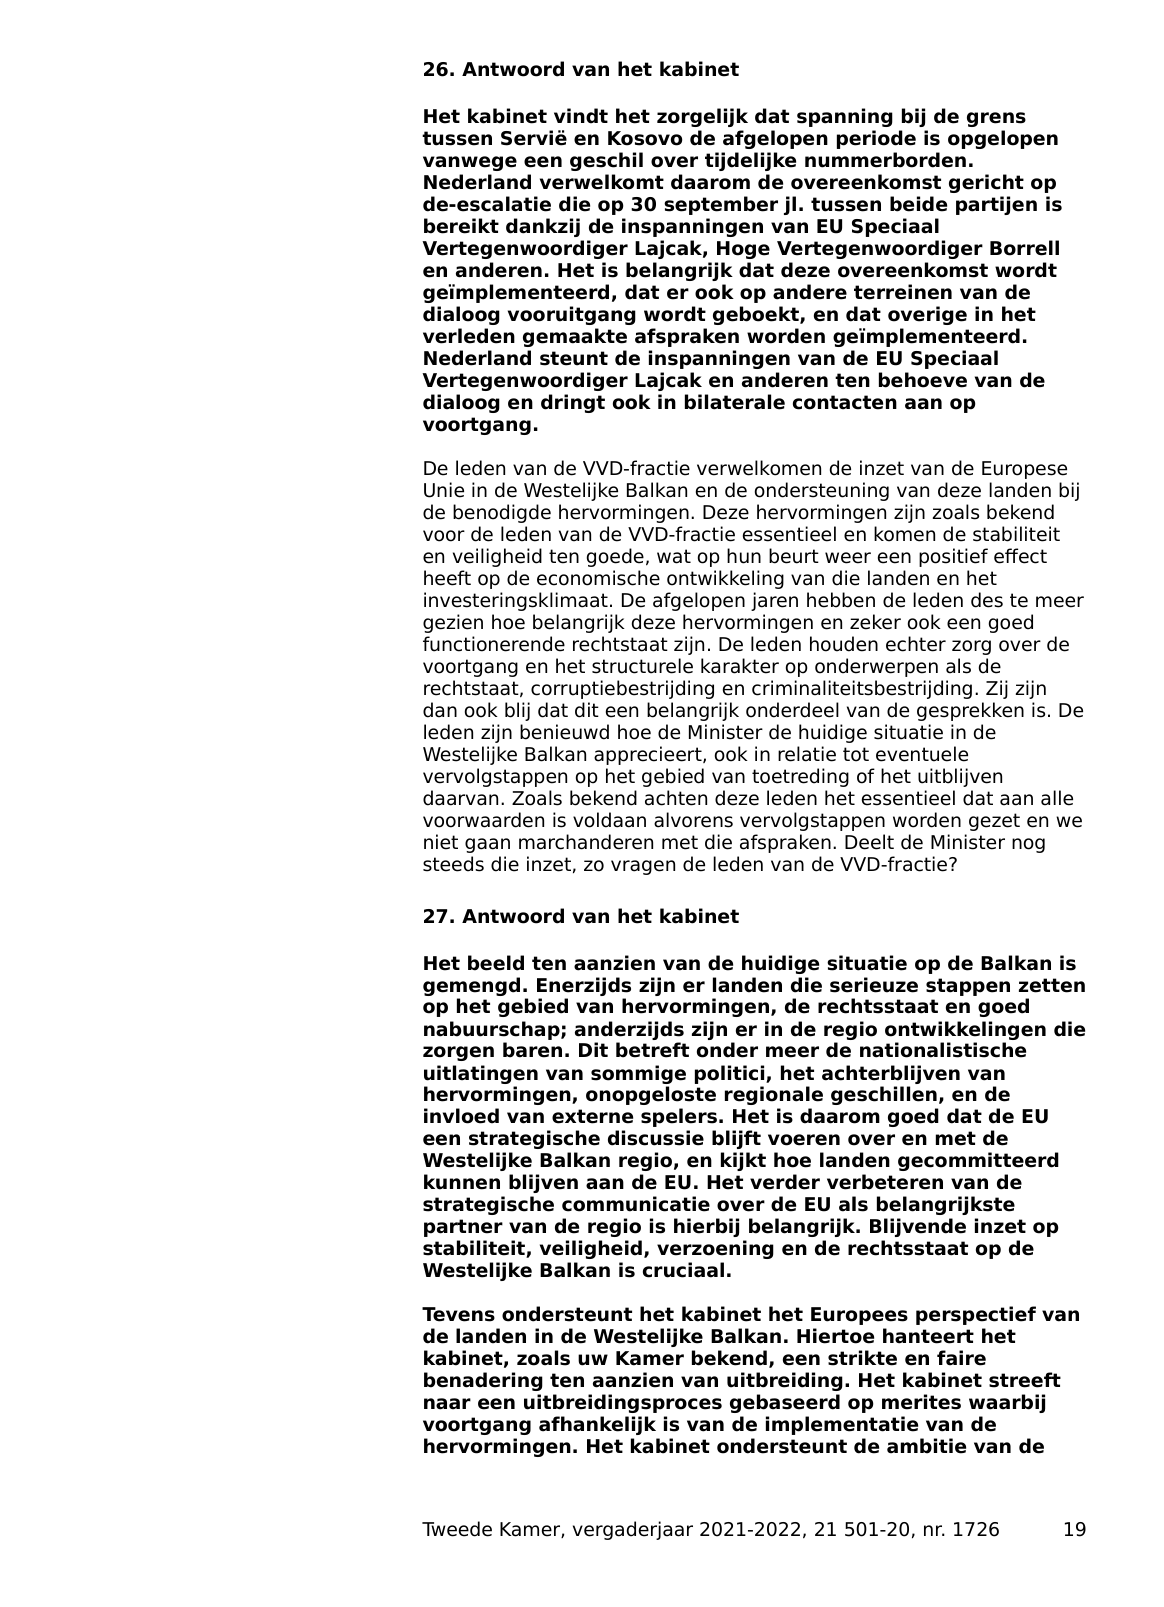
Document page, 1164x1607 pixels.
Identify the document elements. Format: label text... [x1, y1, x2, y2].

text Het beeld ten aanzien van de huidige situatie op de Balkan is gemengd. Enerzijds zijn er landen die serieuze stappen zetten op het gebied van hervormingen, de rechtsstaat en goed nabuurschap; anderzijds zijn er in de regio ontwikkelingen die zorgen baren. Dit betreft onder meer de nationalistische uitlatingen van sommige politici, het achterblijven van hervormingen, onopgeloste regionale geschillen, en de invloed van externe spelers. Het is daarom goed dat de EU een strategische discussie blijft voeren over en met de Westelijke Balkan regio, en kijkt hoe landen gecommitteerd kunnen blijven aan de EU. Het verder verbeteren van de strategische communicatie over de EU als belangrijkste partner van de regio is hierbij belangrijk. Blijvende inzet op stabiliteit, veiligheid, verzoening en de rechtsstaat op de Westelijke Balkan is cruciaal. [422, 952, 1087, 1282]
text De leden van de VVD-fractie verwelkomen de inzet van de Europese Unie in de Westelijke Balkan en de ondersteuning van deze landen bij de benodigde hervormingen. Deze hervormingen zijn zoals bekend voor de leden van de VVD-fractie essentieel en komen de stabiliteit en veiligheid ten goede, wat op hun beurt weer een positief effect heeft op de economische ontwikkeling van die landen en het investeringsklimaat. De afgelopen jaren hebben de leden des te meer gezien hoe belangrijk deze hervormingen en zeker ook een goed functionerende rechtstaat zijn. De leden houden echter zorg over de voortgang en het structurele karakter op onderwerpen als de rechtstaat, corruptiebestrijding en criminaliteitsbestrijding. Zij zijn dan ook blij dat dit een belangrijk onderdeel van de gesprekken is. De leden zijn benieuwd hoe de Minister de huidige situatie in de Westelijke Balkan apprecieert, ook in relatie tot eventuele vervolgstappen op het gebied van toetreding of het uitblijven daarvan. Zoals bekend achten deze leden het essentieel dat aan alle voorwaarden is voldaan alvorens vervolgstappen worden gezet en we niet gaan marchanderen met die afspraken. Deelt de Minister nog steeds die inzet, zo vragen de leden van de VVD-fractie? [422, 458, 1087, 876]
subtitle 27. Antwoord van het kabinet [422, 906, 1087, 927]
text Het kabinet vindt het zorgelijk dat spanning bij de grens tussen Servië en Kosovo de afgelopen periode is opgelopen vanwege een geschil over tijdelijke nummerborden. Nederland verwelkomt daarom de overeenkomst gericht op de-escalatie die op 30 september jl. tussen beide partijen is bereikt dankzij de inspanningen van EU Speciaal Vertegenwoordiger Lajcak, Hoge Vertegenwoordiger Borrell en anderen. Het is belangrijk dat deze overeenkomst wordt geïmplementeerd, dat er ook op andere terreinen van de dialoog vooruitgang wordt geboekt, en dat overige in het verleden gemaakte afspraken worden geïmplementeerd. Nederland steunt de inspanningen van de EU Speciaal Vertegenwoordiger Lajcak en anderen ten behoeve van de dialoog en dringt ook in bilaterale contacten aan op voortgang. [422, 106, 1087, 436]
subtitle 26. Antwoord van het kabinet [422, 59, 1087, 81]
text Tevens ondersteunt het kabinet het Europees perspectief van de landen in de Westelijke Balkan. Hiertoe hanteert het kabinet, zoals uw Kamer bekend, een strikte en faire benadering ten aanzien van uitbreiding. Het kabinet streeft naar een uitbreidingsproces gebaseerd op merites waarbij voortgang afhankelijk is van de implementatie van de hervormingen. Het kabinet ondersteunt de ambitie van de [422, 1304, 1087, 1458]
